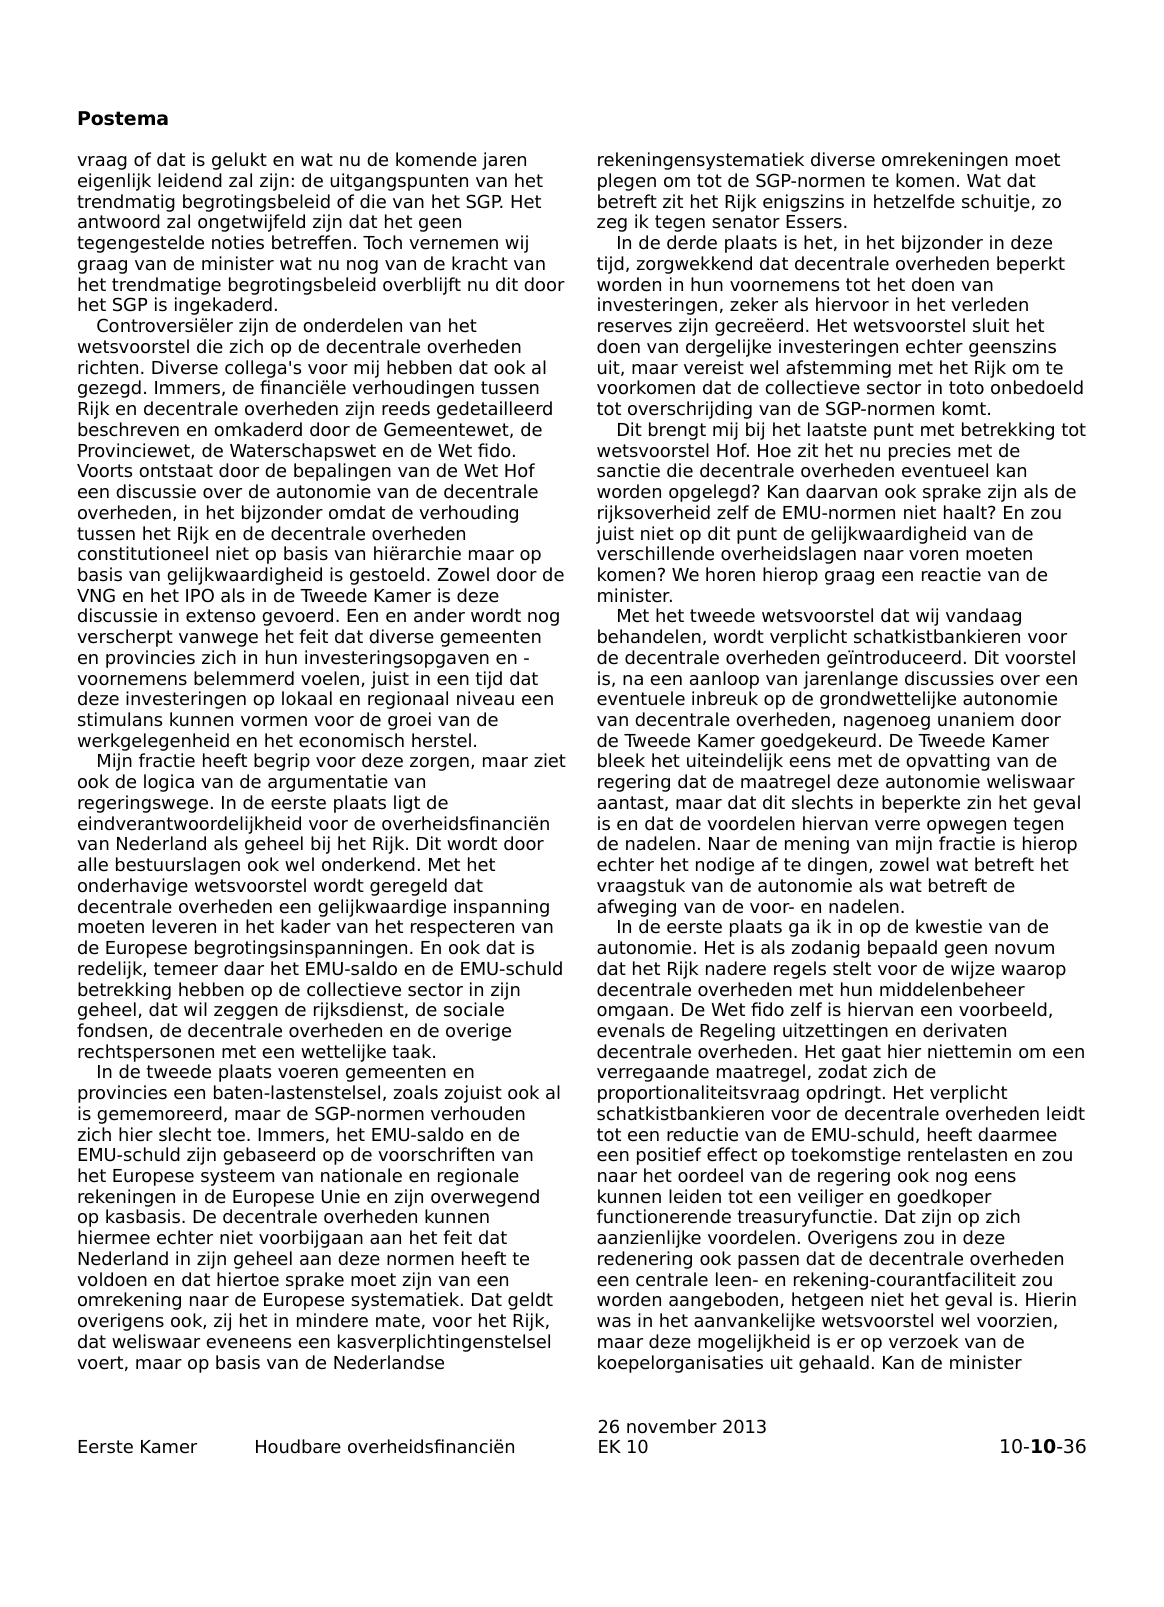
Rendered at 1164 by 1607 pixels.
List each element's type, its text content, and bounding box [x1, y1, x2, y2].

text In de eerste plaats ga ik in op de kwestie van de autonomie. Het is als zodanig bepaald geen novum dat het Rijk nadere regels stelt voor de wijze waarop decentrale overheden met hun middelenbeheer omgaan. De Wet fido zelf is hiervan een voorbeeld, evenals de Regeling uitzettingen en derivaten decentrale overheden. Het gaat hier niettemin om een verregaande maatregel, zodat zich de proportionaliteitsvraag opdringt. Het verplicht schatkistbankieren voor de decentrale overheden leidt tot een reductie van de EMU-schuld, heeft daarmee een positief effect op toekomstige rentelasten en zou naar het oordeel van de regering ook nog eens kunnen leiden tot een veiliger en goedkoper functionerende treasuryfunctie. Dat zijn op zich aanzienlijke voordelen. Overigens zou in deze redenering ook passen dat de decentrale overheden een centrale leen- en rekening-courantfaciliteit zou worden aangeboden, hetgeen niet het geval is. Hierin was in het aanvankelijke wetsvoorstel wel voorzien, maar deze mogelijkheid is er op verzoek van de koepelorganisaties uit gehaald. Kan de minister [596, 917, 1087, 1373]
text In de tweede plaats voeren gemeenten en provincies een baten-lastenstelsel, zoals zojuist ook al is gememoreerd, maar de SGP-normen verhouden zich hier slecht toe. Immers, het EMU-saldo en de EMU-schuld zijn gebaseerd op de voorschriften van het Europese systeem van nationale en regionale rekeningen in de Europese Unie en zijn overwegend op kasbasis. De decentrale overheden kunnen hiermee echter niet voorbijgaan aan het feit dat Nederland in zijn geheel aan deze normen heeft te voldoen en dat hiertoe sprake moet zijn van een omrekening naar de Europese systematiek. Dat geldt overigens ook, zij het in mindere mate, voor het Rijk, dat weliswaar eveneens een kasverplichtingenstelsel voert, maar op basis van de Nederlandse [77, 1062, 567, 1373]
text Met het tweede wetsvoorstel dat wij vandaag behandelen, wordt verplicht schatkistbankieren voor de decentrale overheden geïntroduceerd. Dit voorstel is, na een aanloop van jarenlange discussies over een eventuele inbreuk op de grondwettelijke autonomie van decentrale overheden, nagenoeg unaniem door de Tweede Kamer goedgekeurd. De Tweede Kamer bleek het uiteindelijk eens met de opvatting van de regering dat de maatregel deze autonomie weliswaar aantast, maar dat dit slechts in beperkte zin het geval is en dat de voordelen hiervan verre opwegen tegen de nadelen. Naar de mening van mijn fractie is hierop echter het nodige af te dingen, zowel wat betreft het vraagstuk van de autonomie als wat betreft de afweging van de voor- en nadelen. [596, 606, 1087, 917]
text Mijn fractie heeft begrip voor deze zorgen, maar ziet ook de logica van de argumentatie van regeringswege. In de eerste plaats ligt de eindverantwoordelijkheid voor de overheidsfinanciën van Nederland als geheel bij het Rijk. Dit wordt door alle bestuurslagen ook wel onderkend. Met het onderhavige wetsvoorstel wordt geregeld dat decentrale overheden een gelijkwaardige inspanning moeten leveren in het kader van het respecteren van de Europese begrotingsinspanningen. En ook dat is redelijk, temeer daar het EMU-saldo en de EMU-schuld betrekking hebben op de collectieve sector in zijn geheel, dat wil zeggen de rijksdienst, de sociale fondsen, de decentrale overheden en de overige rechtspersonen met een wettelijke taak. [77, 751, 567, 1062]
text Dit brengt mij bij het laatste punt met betrekking tot wetsvoorstel Hof. Hoe zit het nu precies met de sanctie die decentrale overheden eventueel kan worden opgelegd? Kan daarvan ook sprake zijn als de rijksoverheid zelf de EMU-normen niet haalt? En zou juist niet op dit punt de gelijkwaardigheid van de verschillende overheidslagen naar voren moeten komen? We horen hierop graag een reactie van de minister. [596, 420, 1087, 606]
text Controversiëler zijn de onderdelen van het wetsvoorstel die zich op de decentrale overheden richten. Diverse collega's voor mij hebben dat ook al gezegd. Immers, de financiële verhoudingen tussen Rijk en decentrale overheden zijn reeds gedetailleerd beschreven en omkaderd door de Gemeentewet, de Provinciewet, de Waterschapswet en de Wet fido. Voorts ontstaat door de bepalingen van de Wet Hof een discussie over de autonomie van de decentrale overheden, in het bijzonder omdat de verhouding tussen het Rijk en de decentrale overheden constitutioneel niet op basis van hiërarchie maar op basis van gelijkwaardigheid is gestoeld. Zowel door de VNG en het IPO als in de Tweede Kamer is deze discussie in extenso gevoerd. Een en ander wordt nog verscherpt vanwege het feit dat diverse gemeenten en provincies zich in hun investeringsopgaven en -voornemens belemmerd voelen, juist in een tijd dat deze investeringen op lokaal en regionaal niveau een stimulans kunnen vormen voor de groei van de werkgelegenheid en het economisch herstel. [77, 316, 567, 751]
text In de derde plaats is het, in het bijzonder in deze tijd, zorgwekkend dat decentrale overheden beperkt worden in hun voornemens tot het doen van investeringen, zeker als hiervoor in het verleden reserves zijn gecreëerd. Het wetsvoorstel sluit het doen van dergelijke investeringen echter geenszins uit, maar vereist wel afstemming met het Rijk om te voorkomen dat de collectieve sector in toto onbedoeld tot overschrijding van de SGP-normen komt. [596, 233, 1087, 420]
text rekeningensystematiek diverse omrekeningen moet plegen om tot de SGP-normen te komen. Wat dat betreft zit het Rijk enigszins in hetzelfde schuitje, zo zeg ik tegen senator Essers. [596, 150, 1087, 233]
text vraag of dat is gelukt en wat nu de komende jaren eigenlijk leidend zal zijn: de uitgangspunten van het trendmatig begrotingsbeleid of die van het SGP. Het antwoord zal ongetwijfeld zijn dat het geen tegengestelde noties betreffen. Toch vernemen wij graag van de minister wat nu nog van de kracht van het trendmatige begrotingsbeleid overblijft nu dit door het SGP is ingekaderd. [77, 150, 567, 316]
